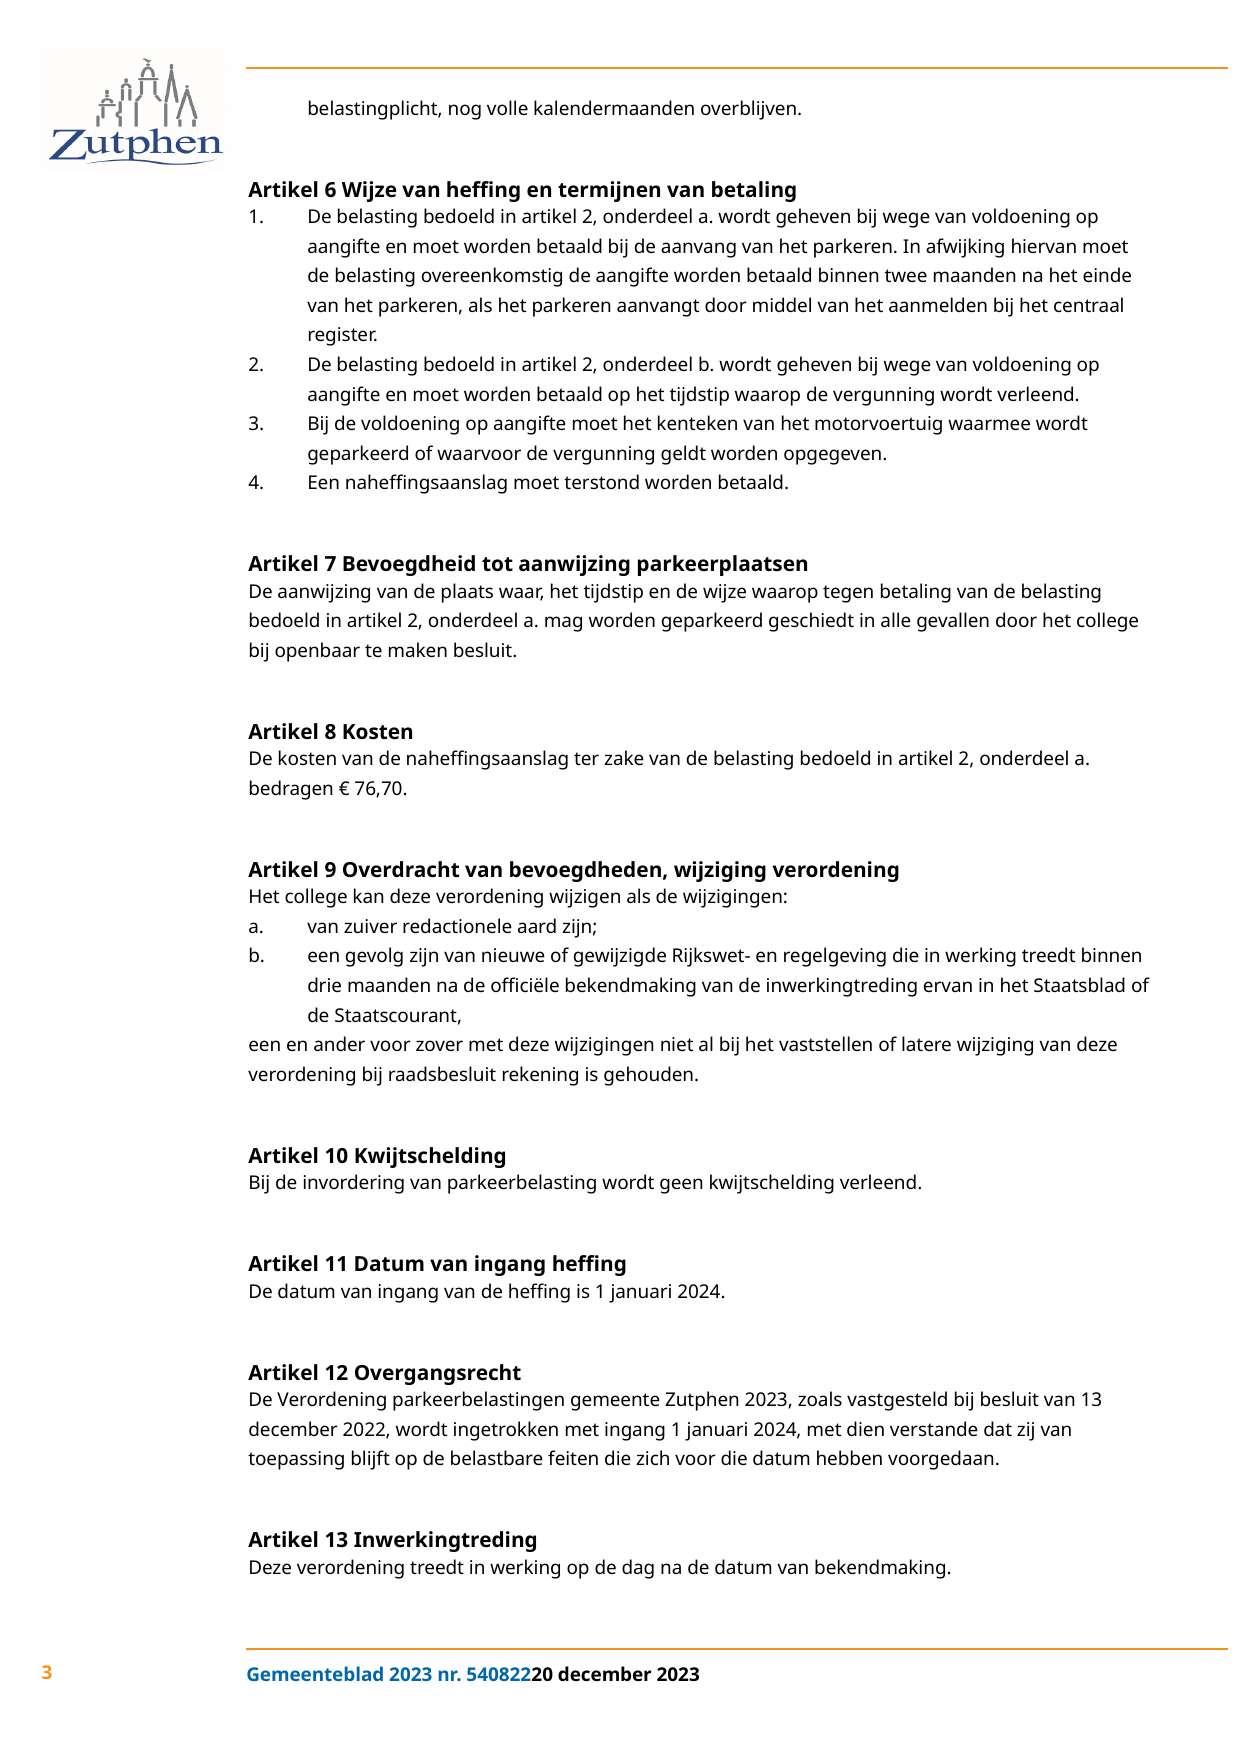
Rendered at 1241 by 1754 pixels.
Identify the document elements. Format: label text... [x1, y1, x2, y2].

text Deze verordening treedt in werking op de dag na de datum van bekendmaking. [248, 1554, 1152, 1580]
text Artikel 10 Kwijtschelding [248, 1141, 1152, 1169]
text Artikel 9 Overdracht van bevoegdheden, wijziging verordening [248, 855, 1152, 883]
text De aanwijzing van de plaats waar, het tijdstip en de wijze waarop tegen betaling van de belasting bedoeld in artikel 2, onderdeel a. mag worden geparkeerd geschiedt in alle gevallen door het college bij openbaar te maken besluit. [248, 578, 1152, 663]
list De belasting bedoeld in artikel 2, onderdeel b. wordt geheven bij wege van voldoening op aangifte en moet worden betaald op het tijdstip waarop de vergunning wordt verleend. [248, 351, 1152, 406]
text Artikel 11 Datum van ingang heffing [248, 1249, 1152, 1278]
text Artikel 8 Kosten [248, 717, 1152, 746]
text Artikel 13 Inwerkingtreding [248, 1526, 1152, 1554]
text een en ander voor zover met deze wijzigingen niet al bij het vaststellen of latere wijziging van deze verordening bij raadsbesluit rekening is gehouden. [248, 1031, 1152, 1087]
list Een naheffingsaanslag moet terstond worden betaald. [248, 469, 1152, 495]
text De kosten van de naheffingsaanslag ter zake van de belasting bedoeld in artikel 2, onderdeel a. bedragen € 76,70. [248, 746, 1152, 801]
text Het college kan deze verordening wijzigen als de wijzigingen: [248, 883, 1152, 909]
list van zuiver redactionele aard zijn; [248, 913, 1152, 939]
text Artikel 7 Bevoegdheid tot aanwijzing parkeerplaatsen [248, 549, 1152, 578]
text Bij de invordering van parkeerbelasting wordt geen kwijtschelding verleend. [248, 1169, 1152, 1195]
list belastingplicht, nog volle kalendermaanden overblijven. [248, 95, 1152, 121]
text De datum van ingang van de heffing is 1 januari 2024. [248, 1278, 1152, 1304]
list De belasting bedoeld in artikel 2, onderdeel a. wordt geheven bij wege van voldoening op aangifte en moet worden betaald bij de aanvang van het parkeren. In afwijking hiervan moet de belasting overeenkomstig de aangifte worden betaald binnen twee maanden na het einde van het parkeren, als het parkeren aanvangt door middel van het aanmelden bij het centraal register. [248, 203, 1152, 347]
picture [41, 47, 231, 172]
text De Verordening parkeerbelastingen gemeente Zutphen 2023, zoals vastgesteld bij besluit van 13 december 2022, wordt ingetrokken met ingang 1 januari 2024, met dien verstande dat zij van toepassing blijft op de belastbare feiten die zich voor die datum hebben voorgedaan. [248, 1386, 1152, 1471]
list Bij de voldoening op aangifte moet het kenteken van het motorvoertuig waarmee wordt geparkeerd of waarvoor de vergunning geldt worden opgegeven. [248, 410, 1152, 466]
text Artikel 6 Wijze van heffing en termijnen van betaling [248, 175, 1152, 203]
text Artikel 12 Overgangsrecht [248, 1358, 1152, 1386]
list een gevolg zijn van nieuwe of gewijzigde Rijkswet- en regelgeving die in werking treedt binnen drie maanden na de officiële bekendmaking van de inwerkingtreding ervan in het Staatsblad of de Staatscourant, [248, 943, 1152, 1028]
